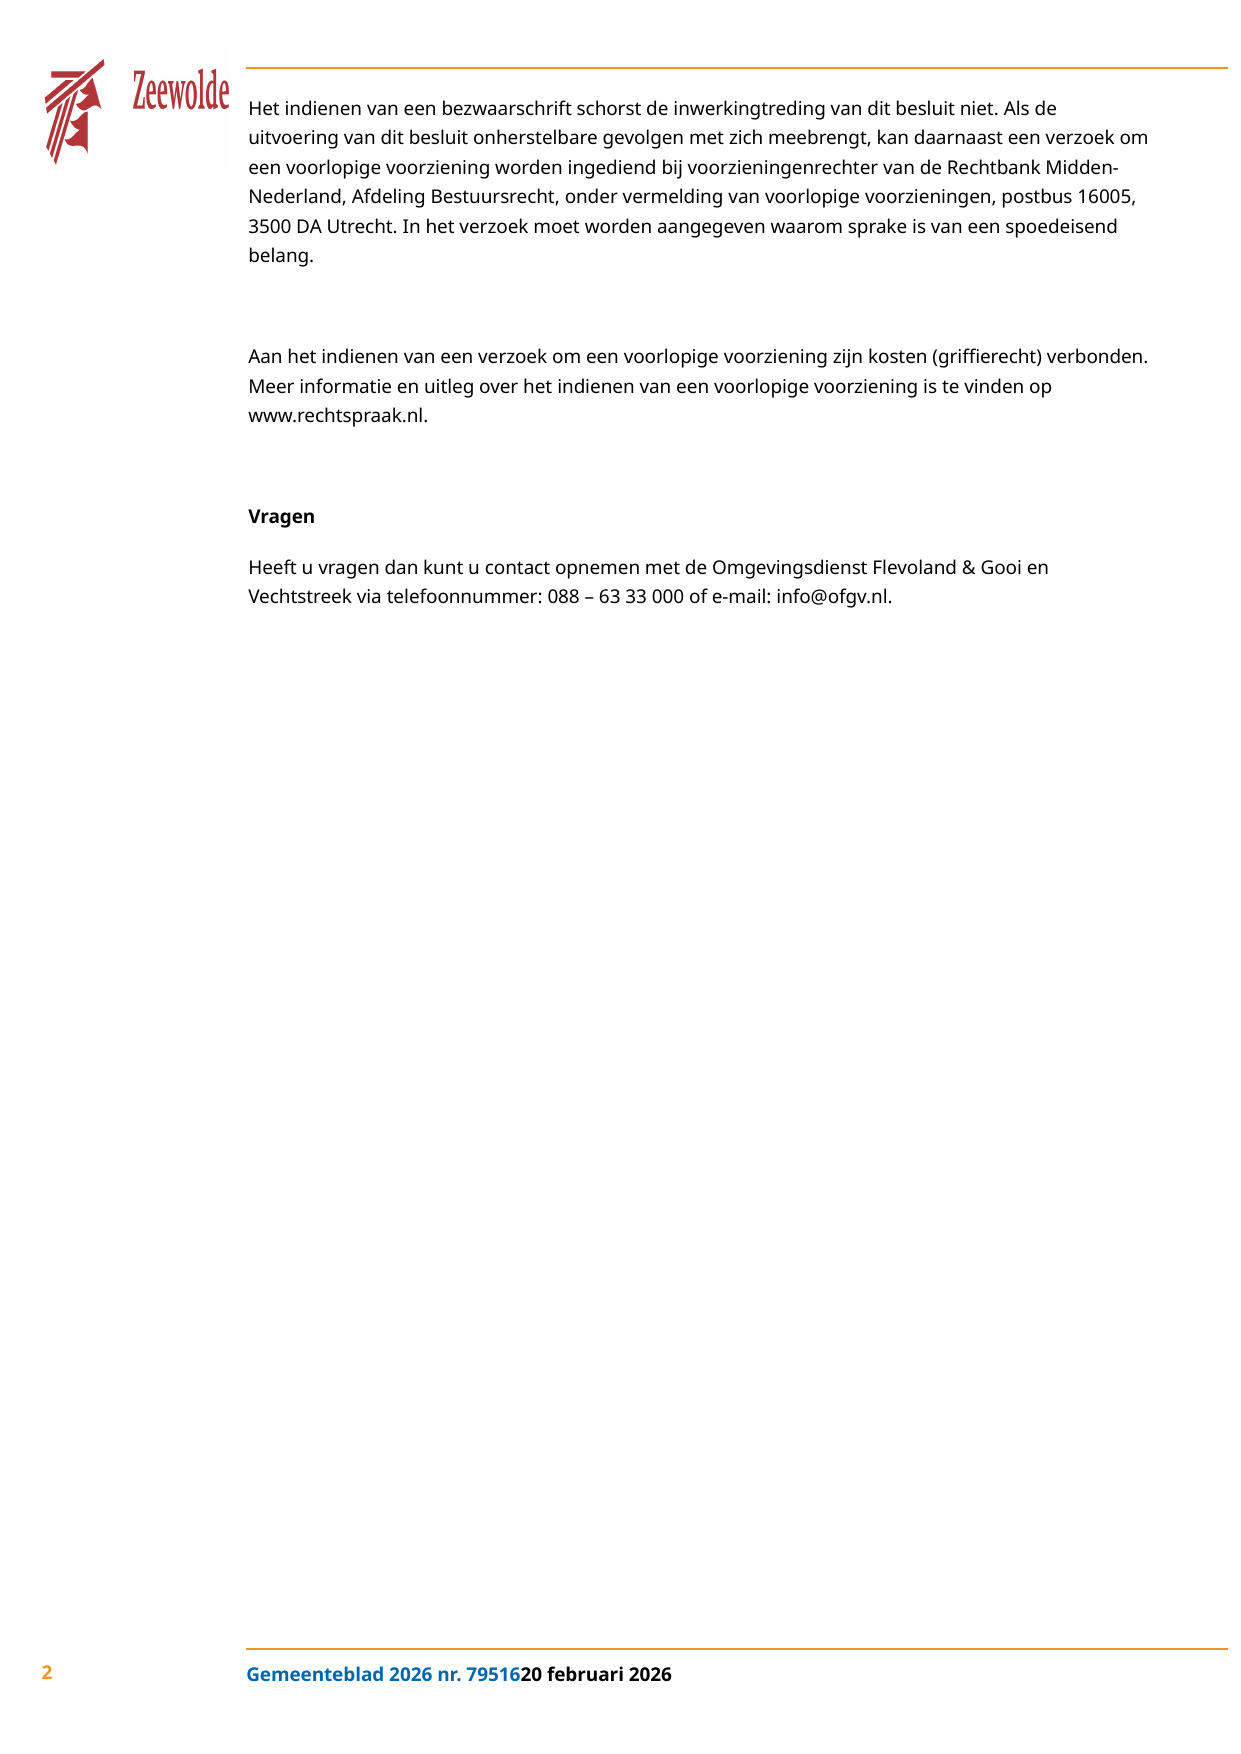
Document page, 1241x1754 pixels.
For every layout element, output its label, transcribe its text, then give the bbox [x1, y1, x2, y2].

text Vragen [248, 503, 1152, 529]
text Heeft u vragen dan kunt u contact opnemen met de Omgevingsdienst Flevoland & Gooi en Vechtstreek via telefoonnummer: 088 – 63 33 000 of e-mail: info@ofgv.nl. [248, 554, 1152, 609]
picture [41, 47, 231, 172]
text Het indienen van een bezwaarschrift schorst de inwerkingtreding van dit besluit niet. Als de uitvoering van dit besluit onherstelbare gevolgen met zich meebrengt, kan daarnaast een verzoek om een voorlopige voorziening worden ingediend bij voorzieningenrechter van de Rechtbank Midden-Nederland, Afdeling Bestuursrecht, onder vermelding van voorlopige voorzieningen, postbus 16005, 3500 DA Utrecht. In het verzoek moet worden aangegeven waarom sprake is van een spoedeisend belang. [248, 95, 1152, 268]
text Aan het indienen van een verzoek om een voorlopige voorziening zijn kosten (griffierecht) verbonden. Meer informatie en uitleg over het indienen van een voorlopige voorziening is te vinden op www.rechtspraak.nl. [248, 343, 1152, 428]
